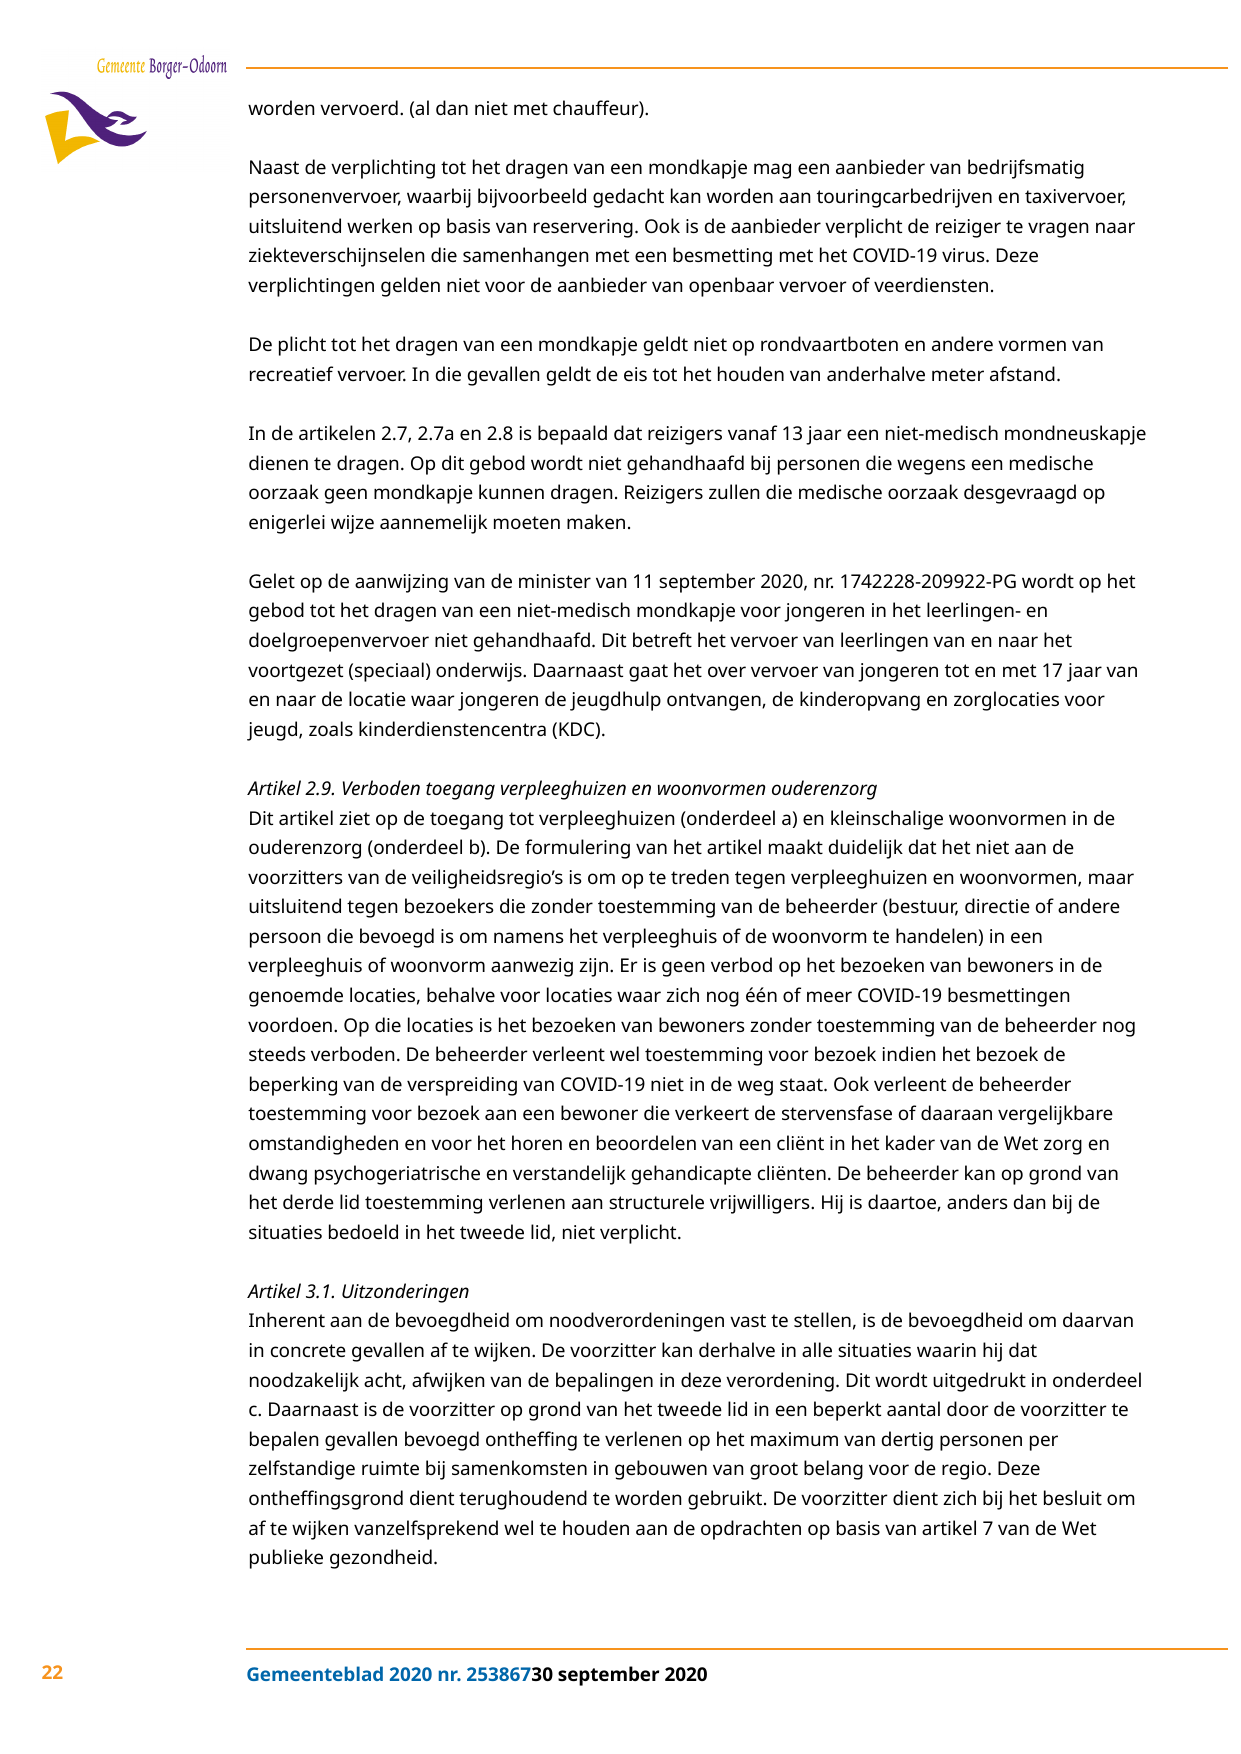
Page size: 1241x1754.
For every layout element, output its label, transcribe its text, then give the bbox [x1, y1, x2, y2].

text Artikel 2.9. Verboden toegang verpleeghuizen en woonvormen ouderenzorg [248, 775, 1152, 801]
text Artikel 3.1. Uitzonderingen [248, 1278, 1152, 1304]
text worden vervoerd. (al dan niet met chauffeur). [248, 95, 1152, 121]
text Inherent aan de bevoegdheid om noodverordeningen vast te stellen, is de bevoegdheid om daarvan in concrete gevallen af te wijken. De voorzitter kan derhalve in alle situaties waarin hij dat noodzakelijk acht, afwijken van de bepalingen in deze verordening. Dit wordt uitgedrukt in onderdeel c. Daarnaast is de voorzitter op grond van het tweede lid in een beperkt aantal door de voorzitter te bepalen gevallen bevoegd ontheffing te verlenen op het maximum van dertig personen per zelfstandige ruimte bij samenkomsten in gebouwen van groot belang voor de regio. Deze ontheffingsgrond dient terughoudend te worden gebruikt. De voorzitter dient zich bij het besluit om af te wijken vanzelfsprekend wel te houden aan de opdrachten op basis van artikel 7 van de Wet publieke gezondheid. [248, 1308, 1152, 1570]
text Naast de verplichting tot het dragen van een mondkapje mag een aanbieder van bedrijfsmatig personenvervoer, waarbij bijvoorbeeld gedacht kan worden aan touringcarbedrijven en taxivervoer, uitsluitend werken op basis van reservering. Ook is de aanbieder verplicht de reiziger te vragen naar ziekteverschijnselen die samenhangen met een besmetting met het COVID-19 virus. Deze verplichtingen gelden niet voor de aanbieder van openbaar vervoer of veerdiensten. [248, 154, 1152, 298]
text De plicht tot het dragen van een mondkapje geldt niet op rondvaartboten en andere vormen van recreatief vervoer. In die gevallen geldt de eis tot het houden van anderhalve meter afstand. [248, 331, 1152, 387]
text Gelet op de aanwijzing van de minister van 11 september 2020, nr. 1742228-209922-PG wordt op het gebod tot het dragen van een niet-medisch mondkapje voor jongeren in het leerlingen- en doelgroepenvervoer niet gehandhaafd. Dit betreft het vervoer van leerlingen van en naar het voortgezet (speciaal) onderwijs. Daarnaast gaat het over vervoer van jongeren tot en met 17 jaar van en naar de locatie waar jongeren de jeugdhulp ontvangen, de kinderopvang en zorglocaties voor jeugd, zoals kinderdienstencentra (KDC). [248, 568, 1152, 742]
picture [41, 47, 231, 172]
text Dit artikel ziet op de toegang tot verpleeghuizen (onderdeel a) en kleinschalige woonvormen in de ouderenzorg (onderdeel b). De formulering van het artikel maakt duidelijk dat het niet aan de voorzitters van de veiligheidsregio’s is om op te treden tegen verpleeghuizen en woonvormen, maar uitsluitend tegen bezoekers die zonder toestemming van de beheerder (bestuur, directie of andere persoon die bevoegd is om namens het verpleeghuis of de woonvorm te handelen) in een verpleeghuis of woonvorm aanwezig zijn. Er is geen verbod op het bezoeken van bewoners in de genoemde locaties, behalve voor locaties waar zich nog één of meer COVID-19 besmettingen voordoen. Op die locaties is het bezoeken van bewoners zonder toestemming van de beheerder nog steeds verboden. De beheerder verleent wel toestemming voor bezoek indien het bezoek de beperking van de verspreiding van COVID-19 niet in de weg staat. Ook verleent de beheerder toestemming voor bezoek aan een bewoner die verkeert de stervensfase of daaraan vergelijkbare omstandigheden en voor het horen en beoordelen van een cliënt in het kader van de Wet zorg en dwang psychogeriatrische en verstandelijk gehandicapte cliënten. De beheerder kan op grond van het derde lid toestemming verlenen aan structurele vrijwilligers. Hij is daartoe, anders dan bij de situaties bedoeld in het tweede lid, niet verplicht. [248, 805, 1152, 1245]
text In de artikelen 2.7, 2.7a en 2.8 is bepaald dat reizigers vanaf 13 jaar een niet-medisch mondneuskapje dienen te dragen. Op dit gebod wordt niet gehandhaafd bij personen die wegens een medische oorzaak geen mondkapje kunnen dragen. Reizigers zullen die medische oorzaak desgevraagd op enigerlei wijze aannemelijk moeten maken. [248, 420, 1152, 535]
